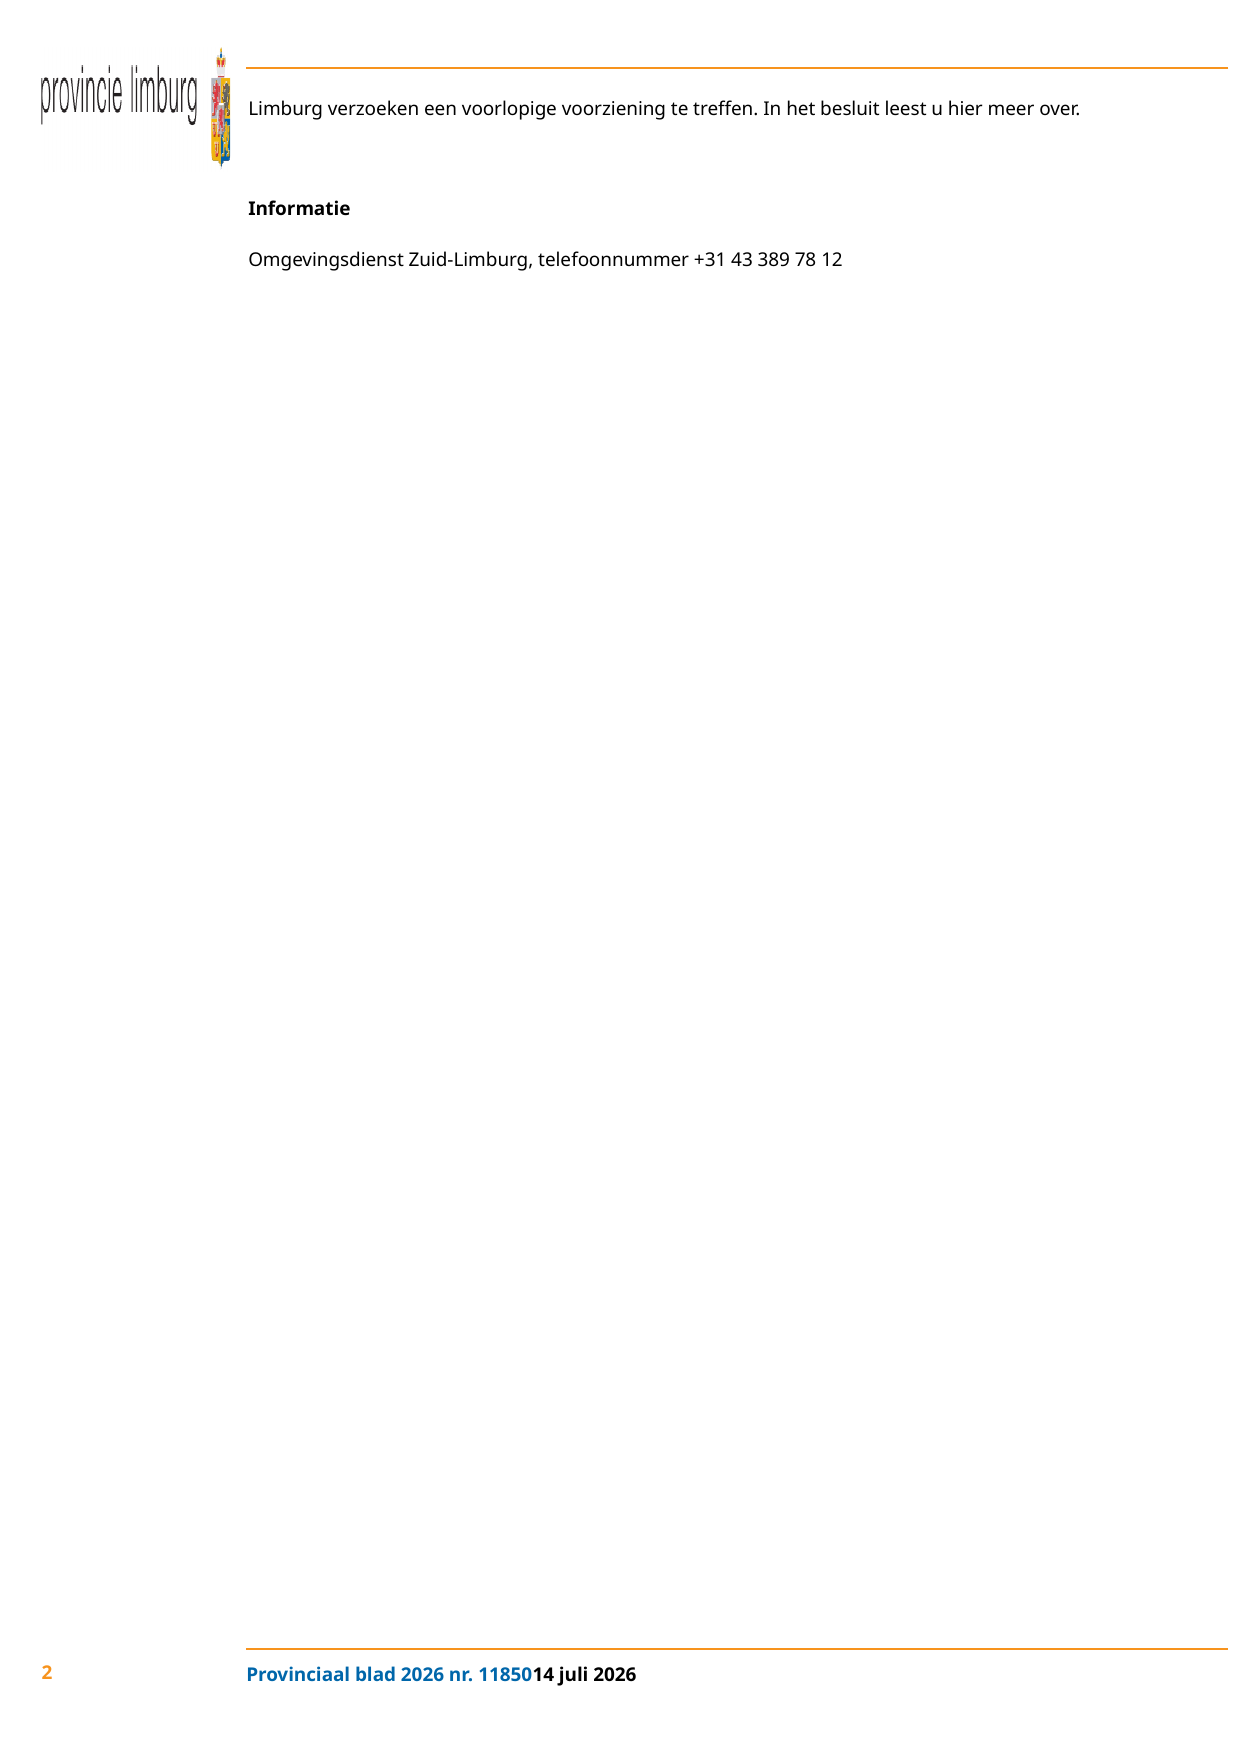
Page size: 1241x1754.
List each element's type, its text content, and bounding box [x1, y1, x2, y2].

text Informatie [248, 196, 1152, 221]
text Omgevingsdienst Zuid-Limburg, telefoonnummer +31 43 389 78 12 [248, 246, 1152, 272]
text Limburg verzoeken een voorlopige voorziening te treffen. In het besluit leest u hier meer over. [248, 95, 1152, 121]
picture [41, 47, 231, 172]
